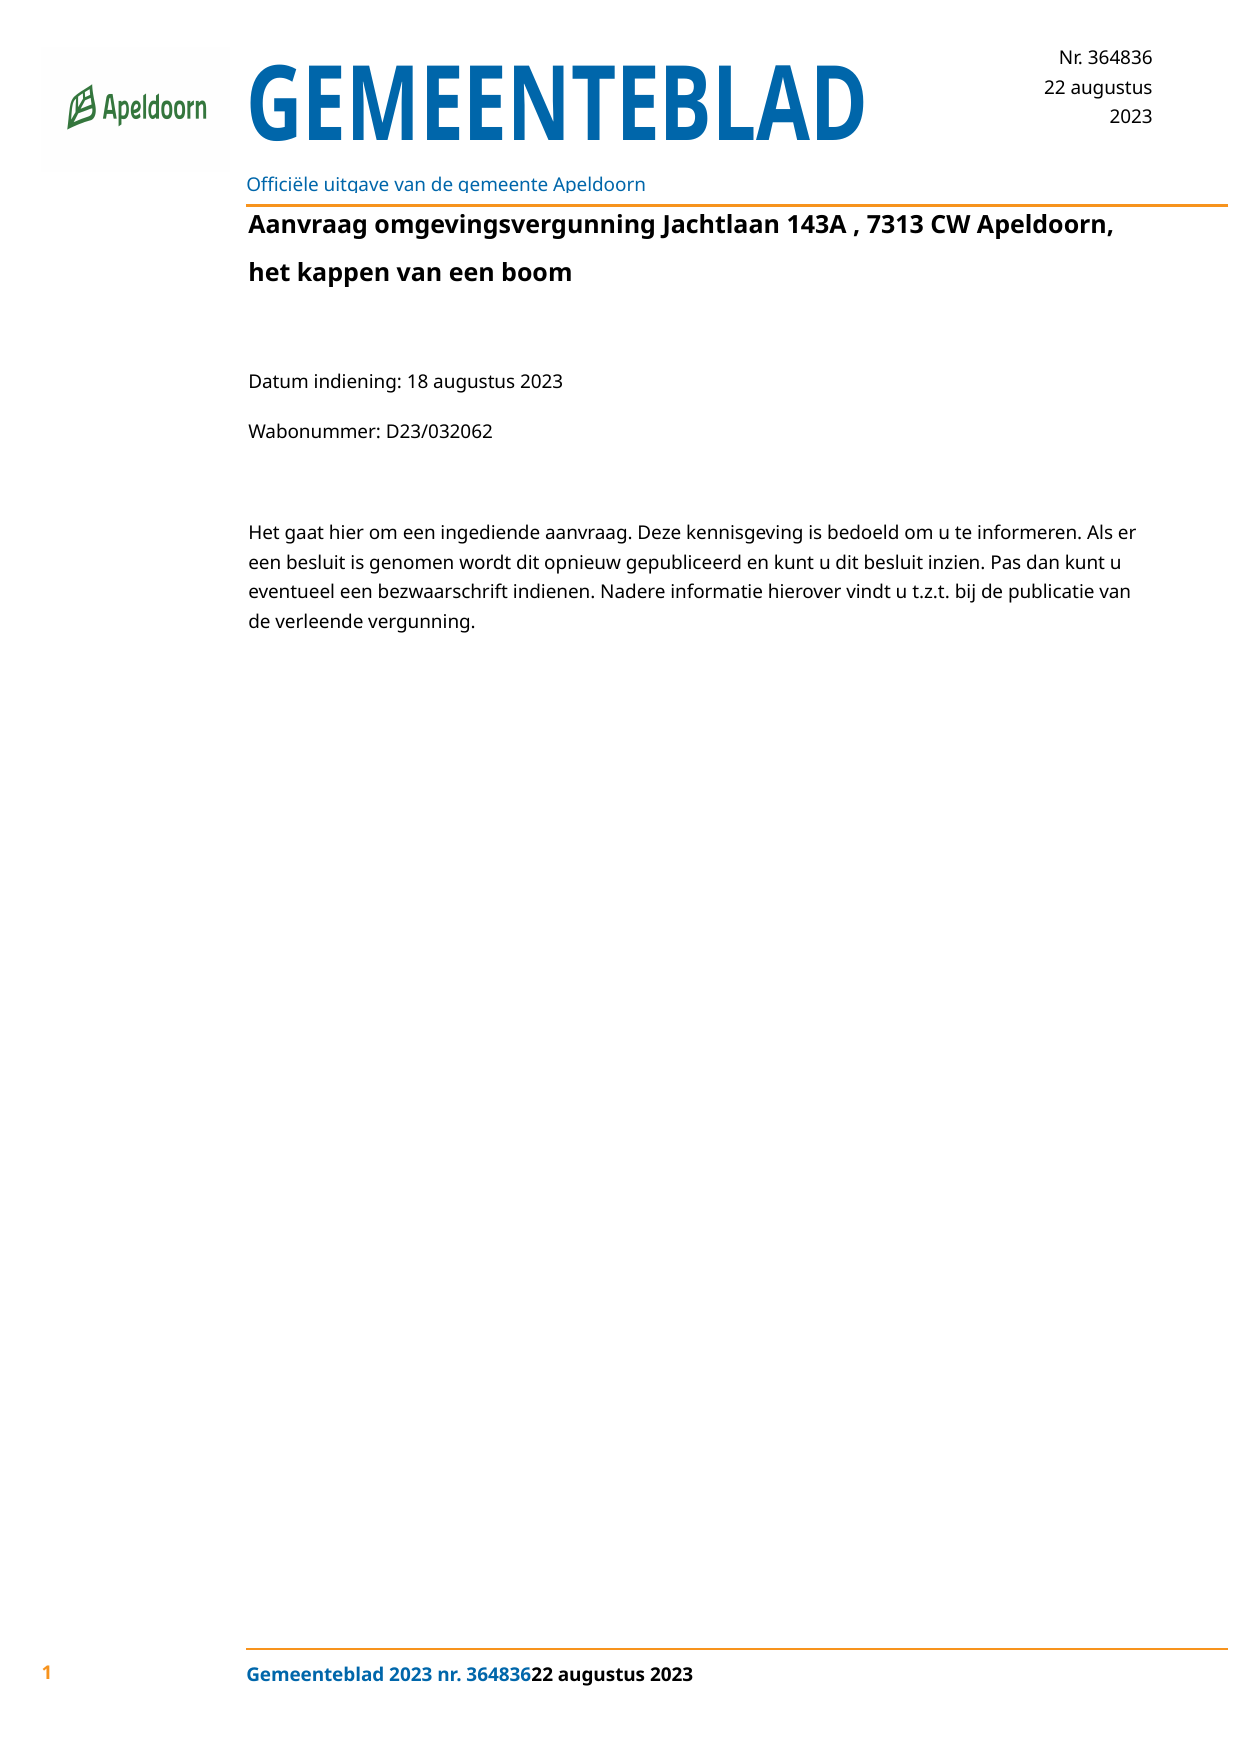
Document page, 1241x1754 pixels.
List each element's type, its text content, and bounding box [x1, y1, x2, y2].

text Aanvraag omgevingsvergunning Jachtlaan 143A , 7313 CW Apeldoorn, het kappen van een boom [248, 207, 1152, 288]
picture [41, 47, 231, 172]
text Het gaat hier om een ingediende aanvraag. Deze kennisgeving is bedoeld om u te informeren. Als er een besluit is genomen wordt dit opnieuw gepubliceerd en kunt u dit besluit inzien. Pas dan kunt u eventueel een bezwaarschrift indienen. Nadere informatie hierover vindt u t.z.t. bij de publicatie van de verleende vergunning. [248, 519, 1152, 634]
text Datum indiening: 18 augustus 2023 [248, 368, 1152, 394]
text Wabonummer: D23/032062 [248, 419, 1152, 444]
